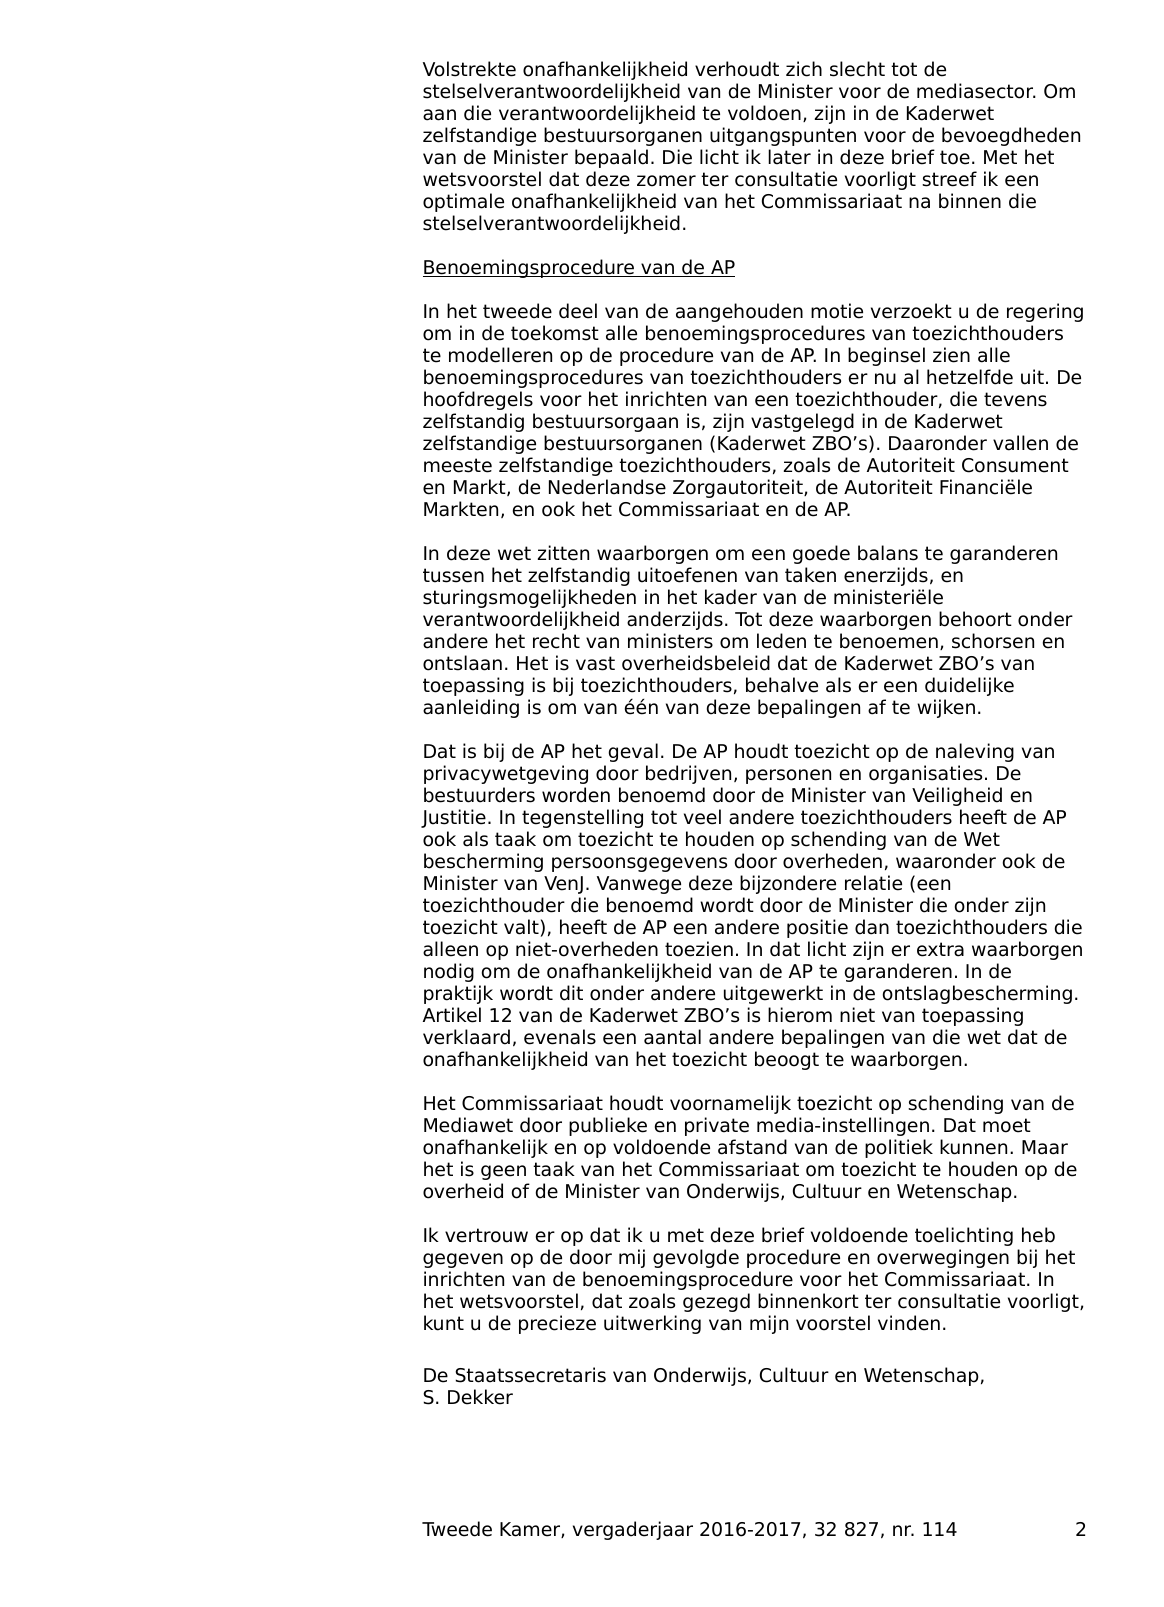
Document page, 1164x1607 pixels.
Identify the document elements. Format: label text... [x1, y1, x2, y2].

text Ik vertrouw er op dat ik u met deze brief voldoende toelichting heb gegeven op de door mij gevolgde procedure en overwegingen bij het inrichten van de benoemingsprocedure voor het Commissariaat. In het wetsvoorstel, dat zoals gezegd binnenkort ter consultatie voorligt, kunt u de precieze uitwerking van mijn voorstel vinden. [422, 1225, 1087, 1335]
text In het tweede deel van de aangehouden motie verzoekt u de regering om in de toekomst alle benoemingsprocedures van toezichthouders te modelleren op de procedure van de AP. In beginsel zien alle benoemingsprocedures van toezichthouders er nu al hetzelfde uit. De hoofdregels voor het inrichten van een toezichthouder, die tevens zelfstandig bestuursorgaan is, zijn vastgelegd in de Kaderwet zelfstandige bestuursorganen (Kaderwet ZBO’s). Daaronder vallen de meeste zelfstandige toezichthouders, zoals de Autoriteit Consument en Markt, de Nederlandse Zorgautoriteit, de Autoriteit Financiële Markten, en ook het Commissariaat en de AP. [422, 301, 1087, 521]
subtitle Benoemingsprocedure van de AP [422, 257, 1087, 279]
text In deze wet zitten waarborgen om een goede balans te garanderen tussen het zelfstandig uitoefenen van taken enerzijds, en sturingsmogelijkheden in het kader van de ministeriële verantwoordelijkheid anderzijds. Tot deze waarborgen behoort onder andere het recht van ministers om leden te benoemen, schorsen en ontslaan. Het is vast overheidsbeleid dat de Kaderwet ZBO’s van toepassing is bij toezichthouders, behalve als er een duidelijke aanleiding is om van één van deze bepalingen af te wijken. [422, 543, 1087, 719]
text Het Commissariaat houdt voornamelijk toezicht op schending van de Mediawet door publieke en private media-instellingen. Dat moet onafhankelijk en op voldoende afstand van de politiek kunnen. Maar het is geen taak van het Commissariaat om toezicht te houden op de overheid of de Minister van Onderwijs, Cultuur en Wetenschap. [422, 1093, 1087, 1203]
text De Staatssecretaris van Onderwijs, Cultuur en Wetenschap, S. Dekker [422, 1365, 1087, 1409]
text Volstrekte onafhankelijkheid verhoudt zich slecht tot de stelselverantwoordelijkheid van de Minister voor de mediasector. Om aan die verantwoordelijkheid te voldoen, zijn in de Kaderwet zelfstandige bestuursorganen uitgangspunten voor de bevoegdheden van de Minister bepaald. Die licht ik later in deze brief toe. Met het wetsvoorstel dat deze zomer ter consultatie voorligt streef ik een optimale onafhankelijkheid van het Commissariaat na binnen die stelselverantwoordelijkheid. [422, 59, 1087, 235]
text Dat is bij de AP het geval. De AP houdt toezicht op de naleving van privacywetgeving door bedrijven, personen en organisaties. De bestuurders worden benoemd door de Minister van Veiligheid en Justitie. In tegenstelling tot veel andere toezichthouders heeft de AP ook als taak om toezicht te houden op schending van de Wet bescherming persoonsgegevens door overheden, waaronder ook de Minister van VenJ. Vanwege deze bijzondere relatie (een toezichthouder die benoemd wordt door de Minister die onder zijn toezicht valt), heeft de AP een andere positie dan toezichthouders die alleen op niet-overheden toezien. In dat licht zijn er extra waarborgen nodig om de onafhankelijkheid van de AP te garanderen. In de praktijk wordt dit onder andere uitgewerkt in de ontslagbescherming. Artikel 12 van de Kaderwet ZBO’s is hierom niet van toepassing verklaard, evenals een aantal andere bepalingen van die wet dat de onafhankelijkheid van het toezicht beoogt te waarborgen. [422, 741, 1087, 1071]
